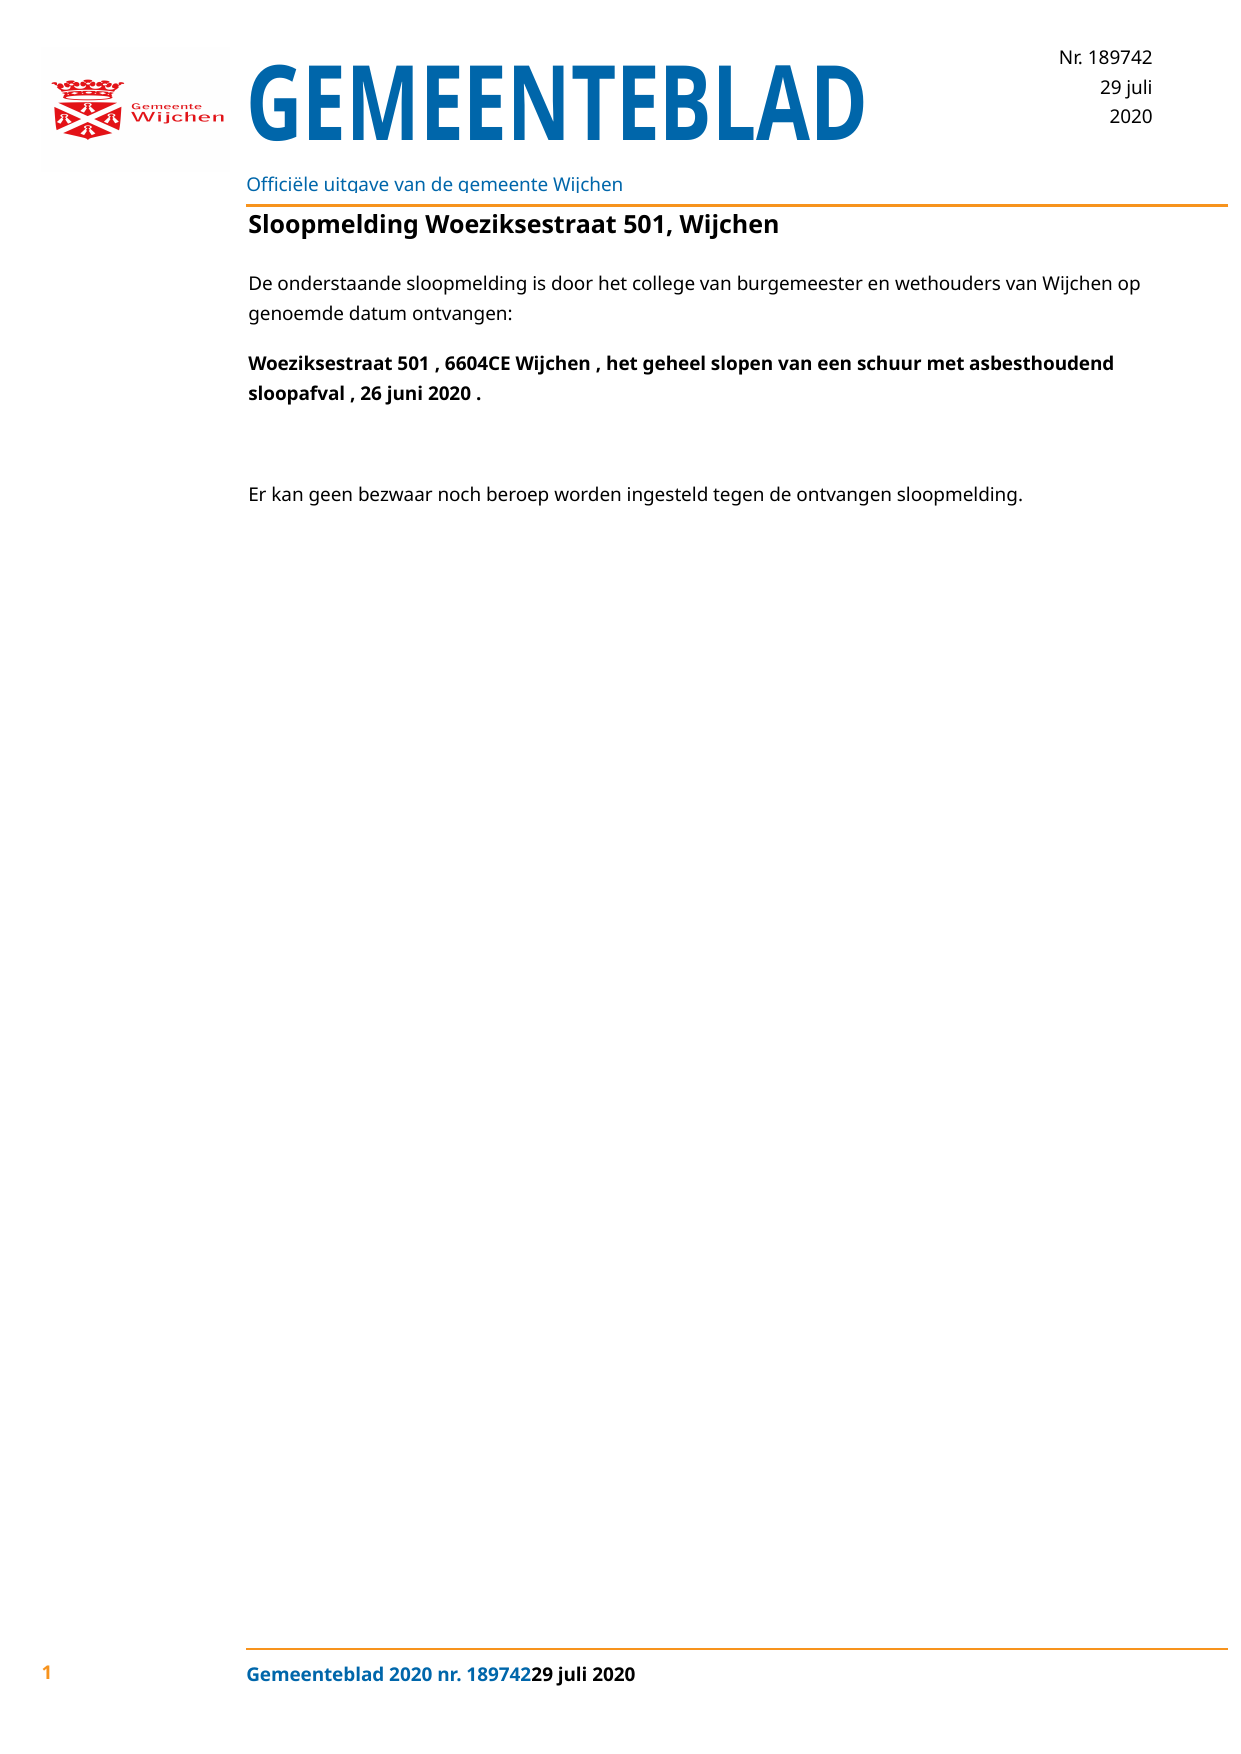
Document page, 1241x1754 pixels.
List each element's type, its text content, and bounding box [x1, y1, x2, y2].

text De onderstaande sloopmelding is door het college van burgemeester en wethouders van Wijchen op genoemde datum ontvangen: [248, 270, 1152, 326]
text Woeziksestraat 501 , 6604CE Wijchen , het geheel slopen van een schuur met asbesthoudend sloopafval , 26 juni 2020 . [248, 350, 1152, 406]
text Er kan geen bezwaar noch beroep worden ingesteld tegen de ontvangen sloopmelding. [248, 481, 1152, 506]
text Sloopmelding Woeziksestraat 501, Wijchen [248, 207, 1152, 241]
picture [41, 47, 231, 172]
